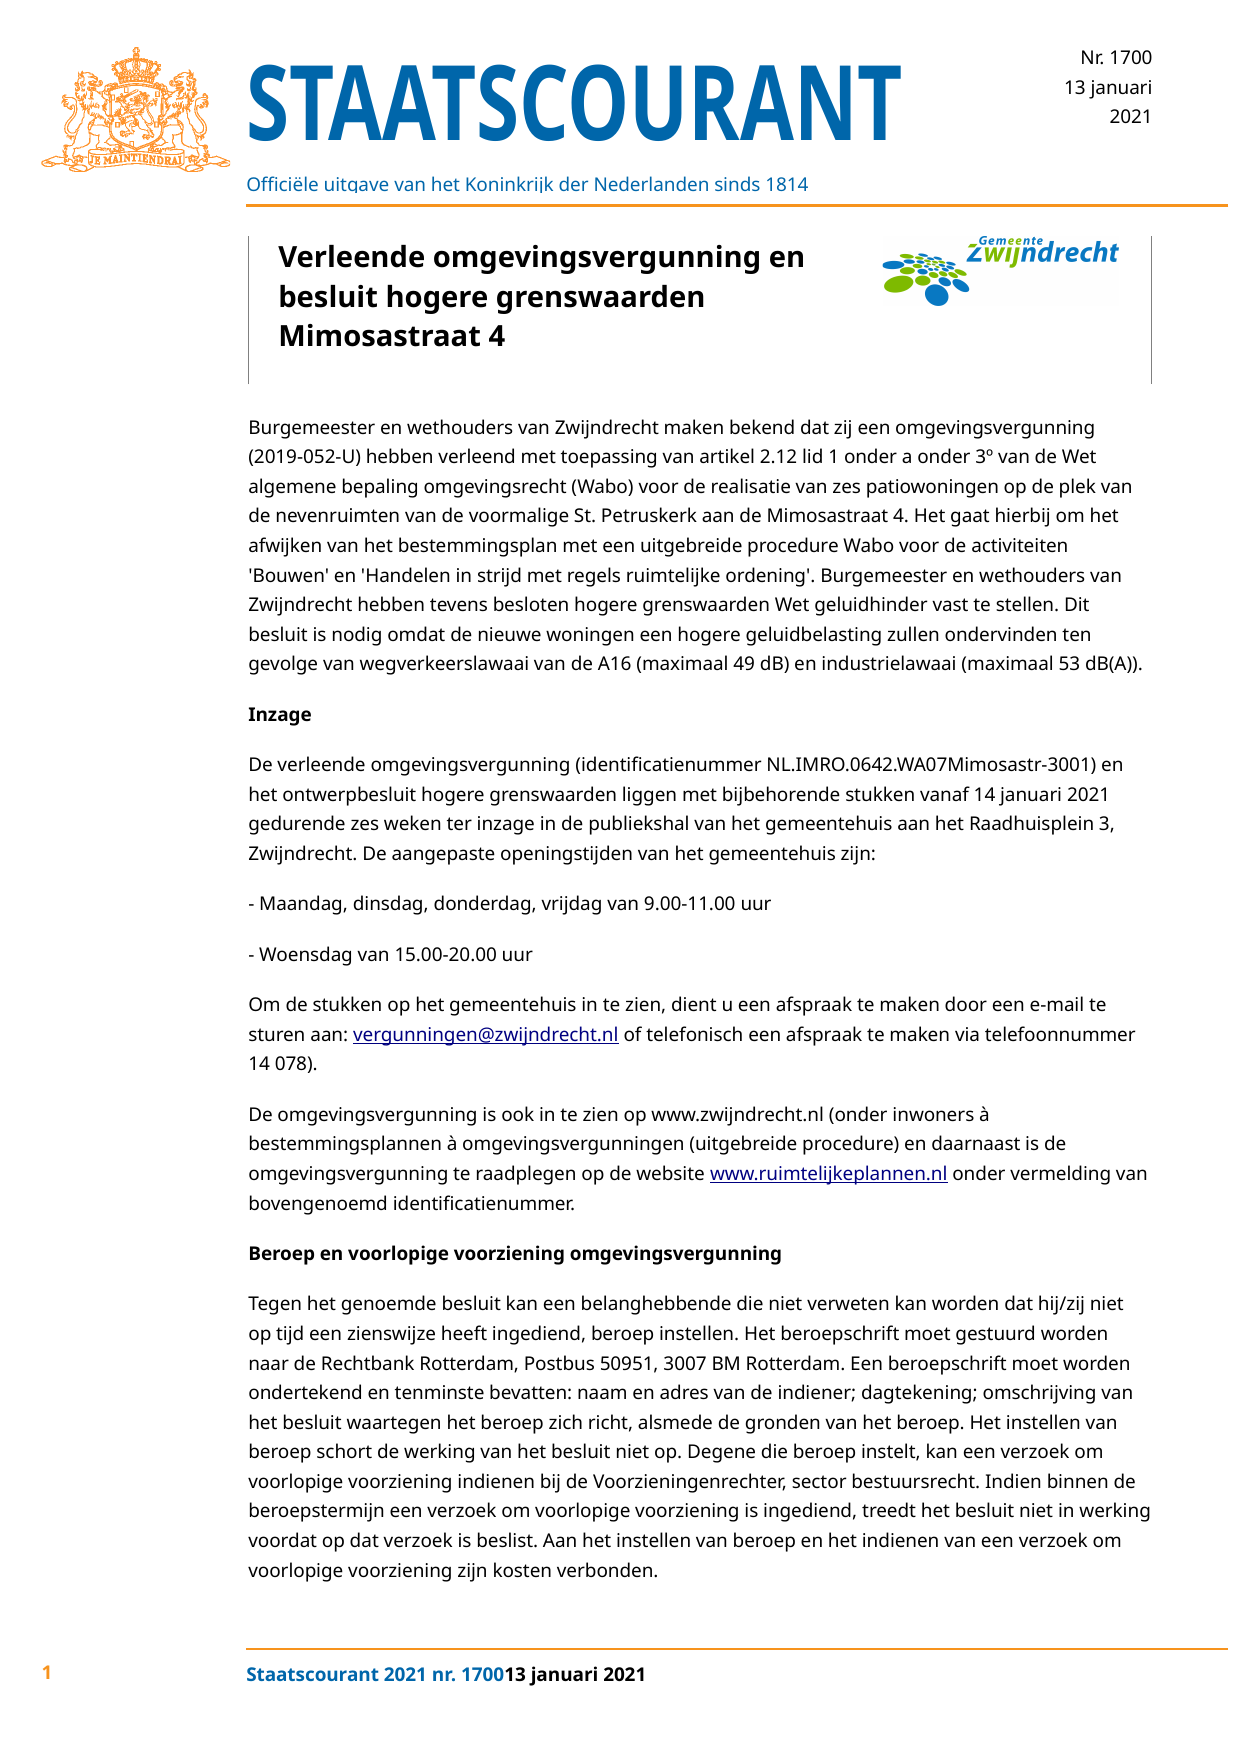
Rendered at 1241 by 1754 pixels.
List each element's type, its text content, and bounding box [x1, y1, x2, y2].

text Inzage [248, 701, 1152, 727]
table_header Verleende omgevingsvergunning en besluit hogere grenswaarden Mimosastraat 4 [249, 236, 850, 384]
picture [882, 236, 1119, 306]
text - Maandag, dinsdag, donderdag, vrijdag van 9.00-11.00 uur [248, 891, 1152, 916]
text Burgemeester en wethouders van Zwijndrecht maken bekend dat zij een omgevingsvergunning (2019-052-U) hebben verleend met toepassing van artikel 2.12 lid 1 onder a onder 3º van de Wet algemene bepaling omgevingsrecht (Wabo) voor de realisatie van zes patiowoningen op de plek van de nevenruimten van de voormalige St. Petruskerk aan de Mimosastraat 4. Het gaat hierbij om het afwijken van het bestemmingsplan met een uitgebreide procedure Wabo voor de activiteiten 'Bouwen' en 'Handelen in strijd met regels ruimtelijke ordening'. Burgemeester en wethouders van Zwijndrecht hebben tevens besloten hogere grenswaarden Wet geluidhinder vast te stellen. Dit besluit is nodig omdat de nieuwe woningen een hogere geluidbelasting zullen ondervinden ten gevolge van wegverkeerslawaai van de A16 (maximaal 49 dB) en industrielawaai (maximaal 53 dB(A)). [248, 414, 1152, 676]
text De omgevingsvergunning is ook in te zien op www.zwijndrecht.nl (onder inwoners à bestemmingsplannen à omgevingsvergunningen (uitgebreide procedure) en daarnaast is de omgevingsvergunning te raadplegen op de website www.ruimtelijkeplannen.nl onder vermelding van bovengenoemd identificatienummer. [248, 1101, 1152, 1216]
text Tegen het genoemde besluit kan een belanghebbende die niet verweten kan worden dat hij/zij niet op tijd een zienswijze heeft ingediend, beroep instellen. Het beroepschrift moet gestuurd worden naar de Rechtbank Rotterdam, Postbus 50951, 3007 BM Rotterdam. Een beroepschrift moet worden ondertekend en tenminste bevatten: naam en adres van de indiener; dagtekening; omschrijving van het besluit waartegen het beroep zich richt, alsmede de gronden van het beroep. Het instellen van beroep schort de werking van het besluit niet op. Degene die beroep instelt, kan een verzoek om voorlopige voorziening indienen bij de Voorzieningenrechter, sector bestuursrecht. Indien binnen de beroepstermijn een verzoek om voorlopige voorziening is ingediend, treedt het besluit niet in werking voordat op dat verzoek is beslist. Aan het instellen van beroep en het indienen van een verzoek om voorlopige voorziening zijn kosten verbonden. [248, 1291, 1152, 1583]
text Om de stukken op het gemeentehuis in te zien, dient u een afspraak te maken door een e-mail te sturen aan: vergunningen@zwijndrecht.nl of telefonisch een afspraak te maken via telefoonnummer 14 078). [248, 991, 1152, 1076]
table_header [850, 236, 1151, 384]
text De verleende omgevingsvergunning (identificatienummer NL.IMRO.0642.WA07Mimosastr-3001) en het ontwerpbesluit hogere grenswaarden liggen met bijbehorende stukken vanaf 14 januari 2021 gedurende zes weken ter inzage in de publiekshal van het gemeentehuis aan het Raadhuisplein 3, Zwijndrecht. De aangepaste openingstijden van het gemeentehuis zijn: [248, 751, 1152, 866]
text - Woensdag van 15.00-20.00 uur [248, 941, 1152, 967]
picture [41, 47, 231, 172]
text Beroep en voorlopige voorziening omgevingsvergunning [248, 1240, 1152, 1266]
